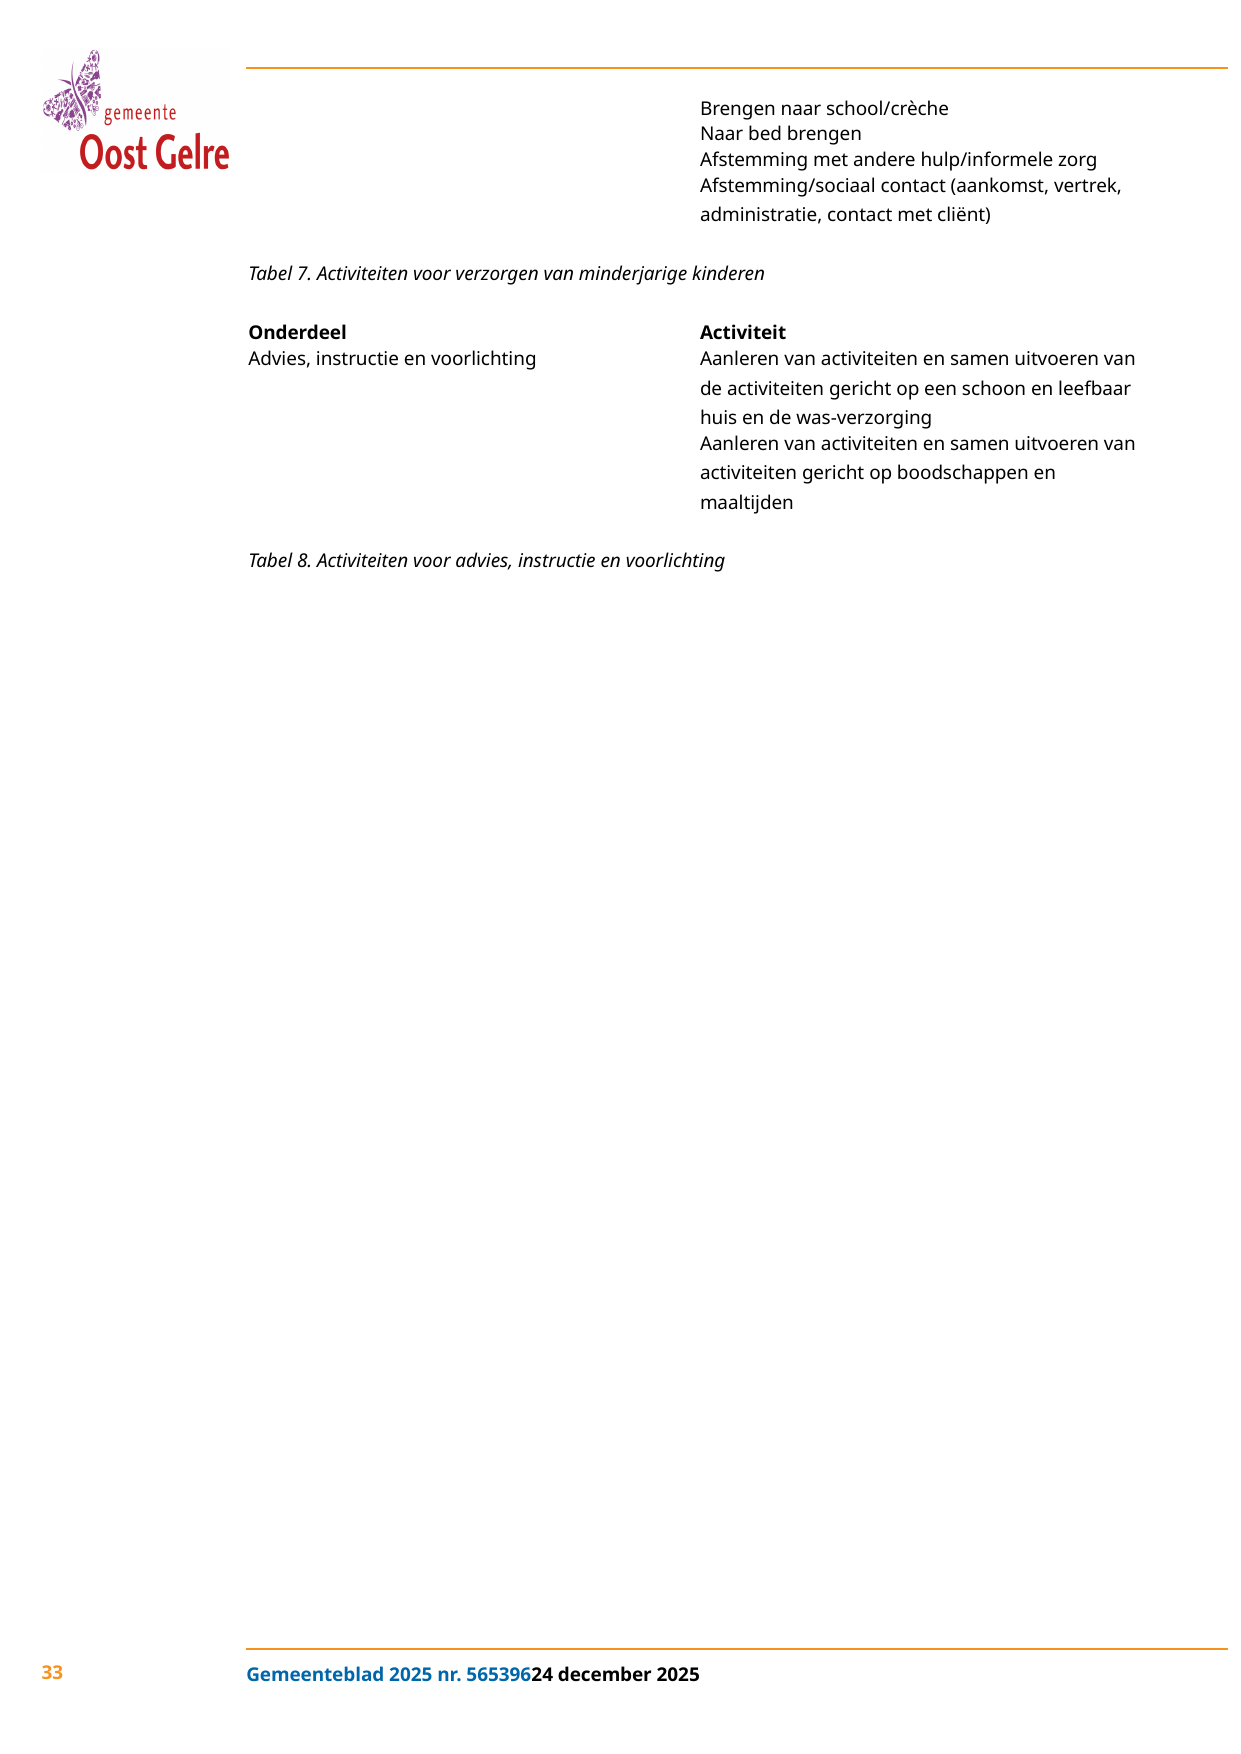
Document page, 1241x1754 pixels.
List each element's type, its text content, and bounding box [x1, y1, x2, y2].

text Tabel 8. Activiteiten voor advies, instructie en voorlichting [248, 548, 1152, 573]
text Tabel 7. Activiteiten voor verzorgen van minderjarige kinderen [248, 260, 1152, 286]
table_cell Advies, instructie en voorlichting [248, 345, 700, 515]
table_cell Afstemming met andere hulp/informele zorg [700, 146, 1152, 172]
table_cell Brengen naar school/crèche [700, 95, 1152, 121]
table_header Onderdeel [248, 319, 700, 345]
table_cell Afstemming/sociaal contact (aankomst, vertrek, administratie, contact met cliënt) [700, 172, 1152, 227]
table_cell [248, 95, 700, 227]
table_cell Aanleren van activiteiten en samen uitvoeren van de activiteiten gericht op een schoon en leefbaar huis en de was-verzorging [700, 345, 1152, 430]
table_cell Aanleren van activiteiten en samen uitvoeren van activiteiten gericht op boodschappen en maaltijden [700, 430, 1152, 515]
picture [41, 47, 231, 172]
table_header Activiteit [700, 319, 1152, 345]
table_cell Naar bed brengen [700, 121, 1152, 146]
